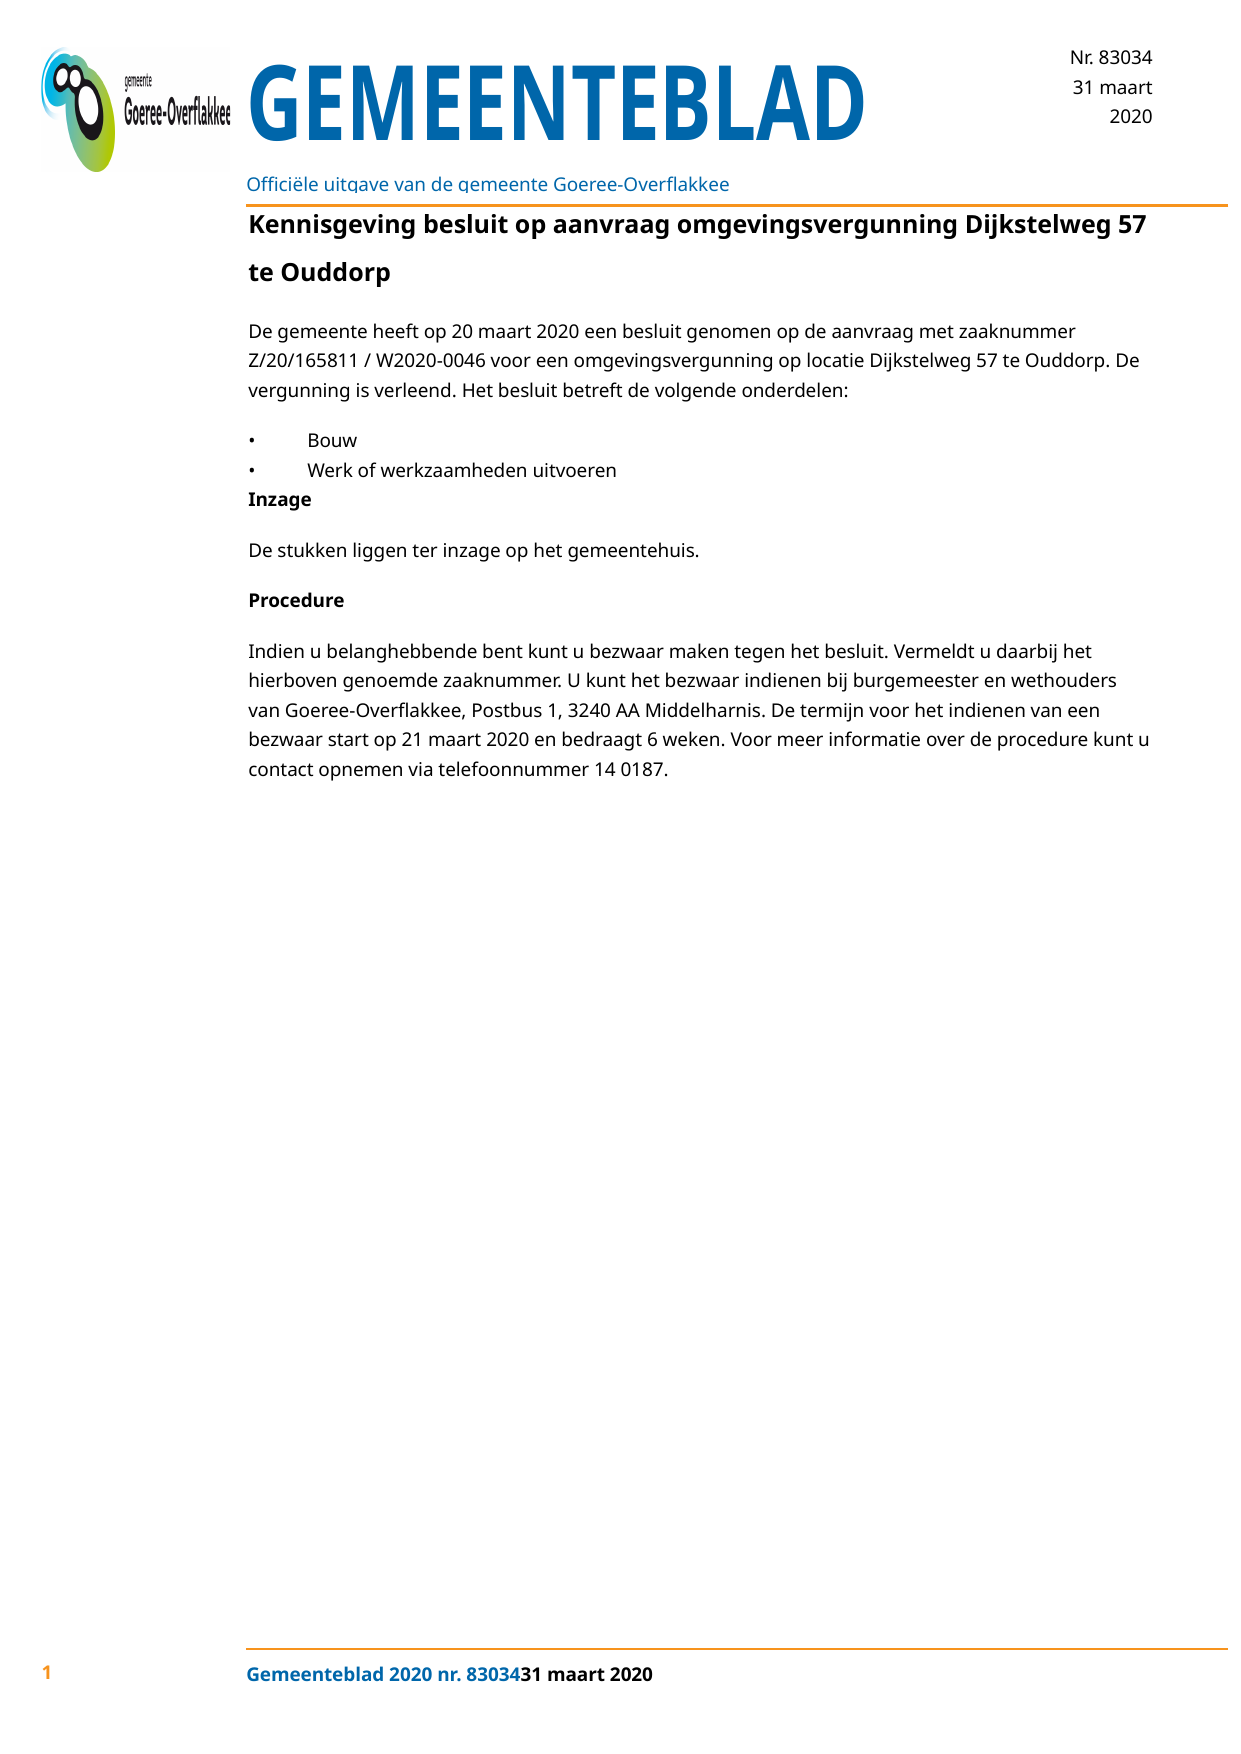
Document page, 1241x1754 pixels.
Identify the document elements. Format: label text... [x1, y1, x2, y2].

text Kennisgeving besluit op aanvraag omgevingsvergunning Dijkstelweg 57 te Ouddorp [248, 207, 1152, 288]
text Indien u belanghebbende bent kunt u bezwaar maken tegen het besluit. Vermeldt u daarbij het hierboven genoemde zaaknummer. U kunt het bezwaar indienen bij burgemeester en wethouders van Goeree-Overflakkee, Postbus 1, 3240 AA Middelharnis. De termijn voor het indienen van een bezwaar start op 21 maart 2020 en bedraagt 6 weken. Voor meer informatie over de procedure kunt u contact opnemen via telefoonnummer 14 0187. [248, 638, 1152, 782]
picture [41, 47, 231, 172]
list Bouw [248, 427, 1152, 453]
list Werk of werkzaamheden uitvoeren [248, 457, 1152, 483]
text Procedure [248, 587, 1152, 613]
text De stukken liggen ter inzage op het gemeentehuis. [248, 537, 1152, 563]
text De gemeente heeft op 20 maart 2020 een besluit genomen op de aanvraag met zaaknummer Z/20/165811 / W2020-0046 voor een omgevingsvergunning op locatie Dijkstelweg 57 te Ouddorp. De vergunning is verleend. Het besluit betreft de volgende onderdelen: [248, 318, 1152, 403]
text Inzage [248, 487, 1152, 512]
